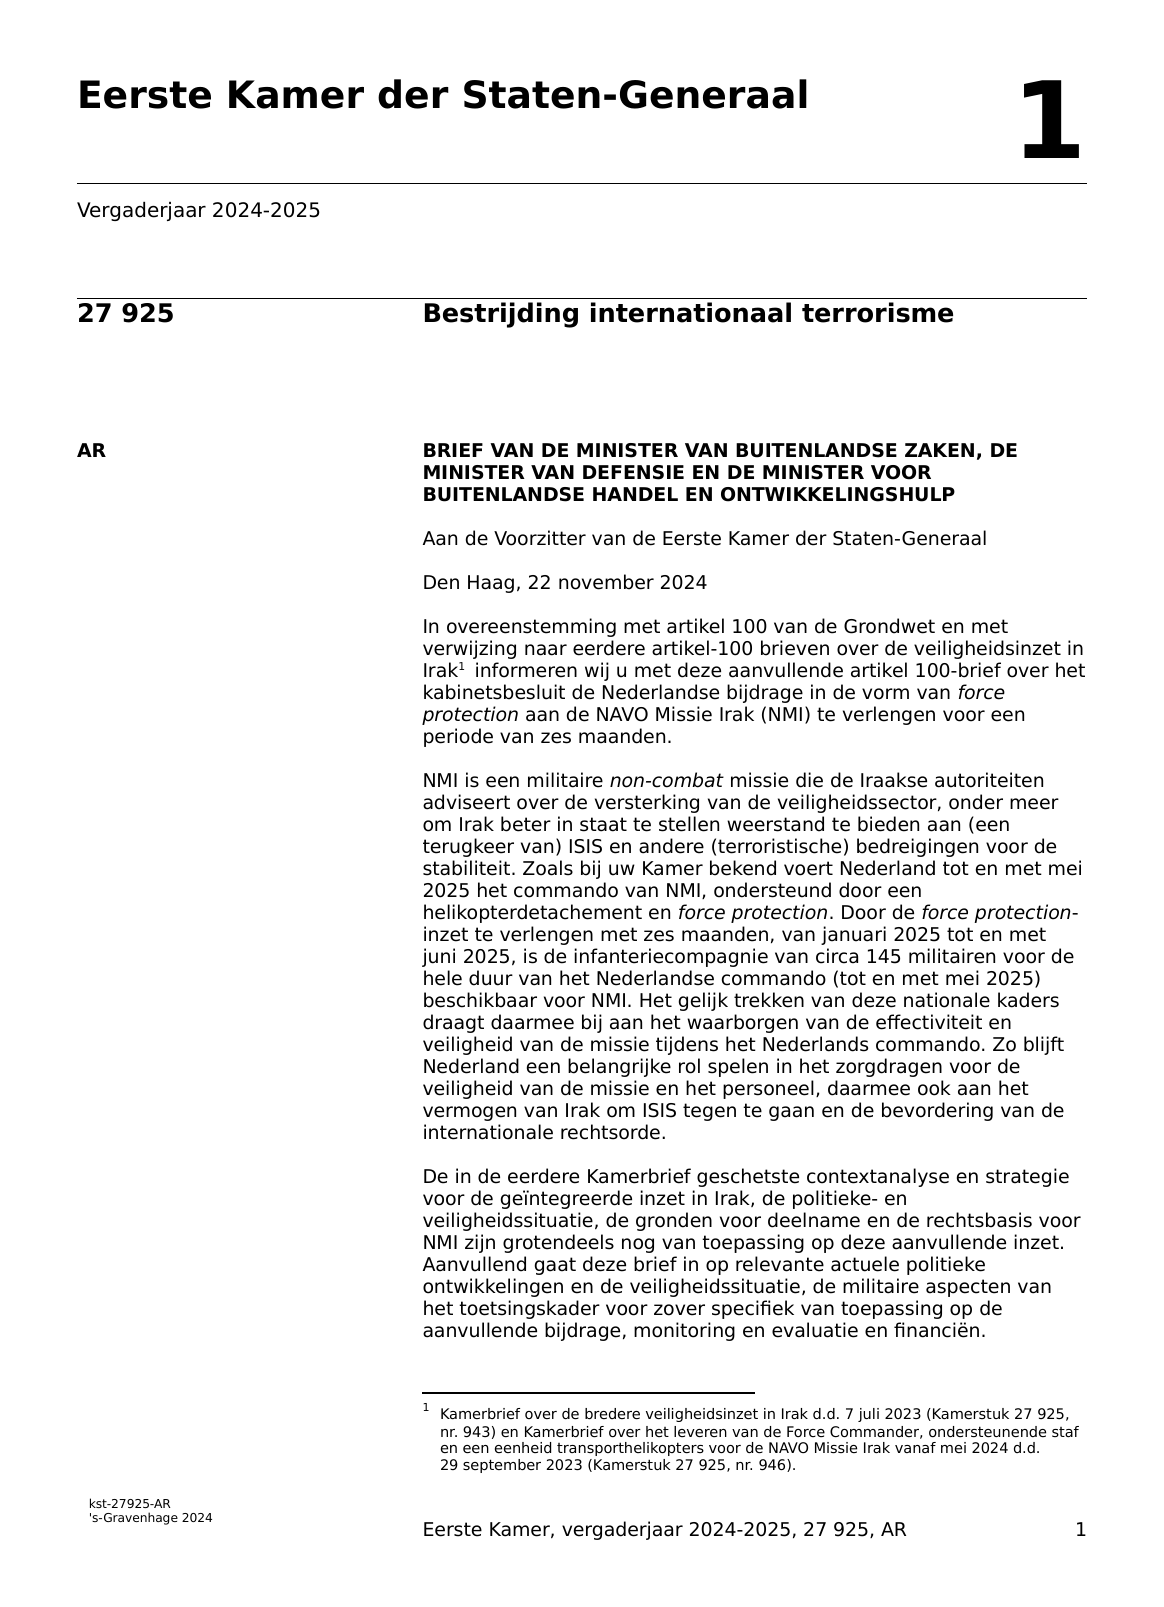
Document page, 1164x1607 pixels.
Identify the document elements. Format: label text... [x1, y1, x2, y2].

text Kamerbrief over de bredere veiligheidsinzet in Irak d.d. 7 juli 2023 (Kamerstuk 27 925, nr. 943) en Kamerbrief over het leveren van de Force Commander, ondersteunende staf en een eenheid transporthelikopters voor de NAVO Missie Irak vanaf mei 2024 d.d. 29 september 2023 (Kamerstuk 27 925, nr. 946). [422, 1402, 1087, 1474]
table_header 1 [886, 59, 1087, 183]
text In overeenstemming met artikel 100 van de Grondwet en met verwijzing naar eerdere artikel-100 brieven over de veiligheidsinzet in Irak informeren wij u met deze aanvullende artikel 100-brief over het kabinetsbesluit de Nederlandse bijdrage in de vorm van force protection aan de NAVO Missie Irak (NMI) te verlengen voor een periode van zes maanden. [422, 616, 1087, 748]
text kst-27925-AR [88, 1497, 323, 1511]
text 's-Gravenhage 2024 [88, 1511, 323, 1525]
text NMI is een militaire non-combat missie die de Iraakse autoriteiten adviseert over de versterking van de veiligheidssector, onder meer om Irak beter in staat te stellen weerstand te bieden aan (een terugkeer van) ISIS en andere (terroristische) bedreigingen voor de stabiliteit. Zoals bij uw Kamer bekend voert Nederland tot en met mei 2025 het commando van NMI, ondersteund door een helikopterdetachement en force protection. Door de force protection-inzet te verlengen met zes maanden, van januari 2025 tot en met juni 2025, is de infanteriecompagnie van circa 145 militairen voor de hele duur van het Nederlandse commando (tot en met mei 2025) beschikbaar voor NMI. Het gelijk trekken van deze nationale kaders draagt daarmee bij aan het waarborgen van de effectiviteit en veiligheid van de missie tijdens het Nederlands commando. Zo blijft Nederland een belangrijke rol spelen in het zorgdragen voor de veiligheid van de missie en het personeel, daarmee ook aan het vermogen van Irak om ISIS tegen te gaan en de bevordering van de internationale rechtsorde. [422, 770, 1087, 1144]
text Den Haag, 22 november 2024 [422, 572, 1087, 594]
text Aan de Voorzitter van de Eerste Kamer der Staten-Generaal [422, 528, 1087, 550]
table_header Eerste Kamer der Staten-Generaal [77, 59, 886, 183]
subtitle 27 925 Bestrijding internationaal terrorisme [77, 299, 1087, 329]
table_cell Vergaderjaar 2024-2025 [77, 184, 1087, 298]
text De in de eerdere Kamerbrief geschetste contextanalyse en strategie voor de geïntegreerde inzet in Irak, de politieke- en veiligheidssituatie, de gronden voor deelname en de rechtsbasis voor NMI zijn grotendeels nog van toepassing op deze aanvullende inzet. Aanvullend gaat deze brief in op relevante actuele politieke ontwikkelingen en de veiligheidssituatie, de militaire aspecten van het toetsingskader voor zover specifiek van toepassing op de aanvullende bijdrage, monitoring en evaluatie en financiën. [422, 1166, 1087, 1342]
subtitle AR BRIEF VAN DE MINISTER VAN BUITENLANDSE ZAKEN, DE MINISTER VAN DEFENSIE EN DE MINISTER VOOR BUITENLANDSE HANDEL EN ONTWIKKELINGSHULP [77, 440, 1087, 506]
